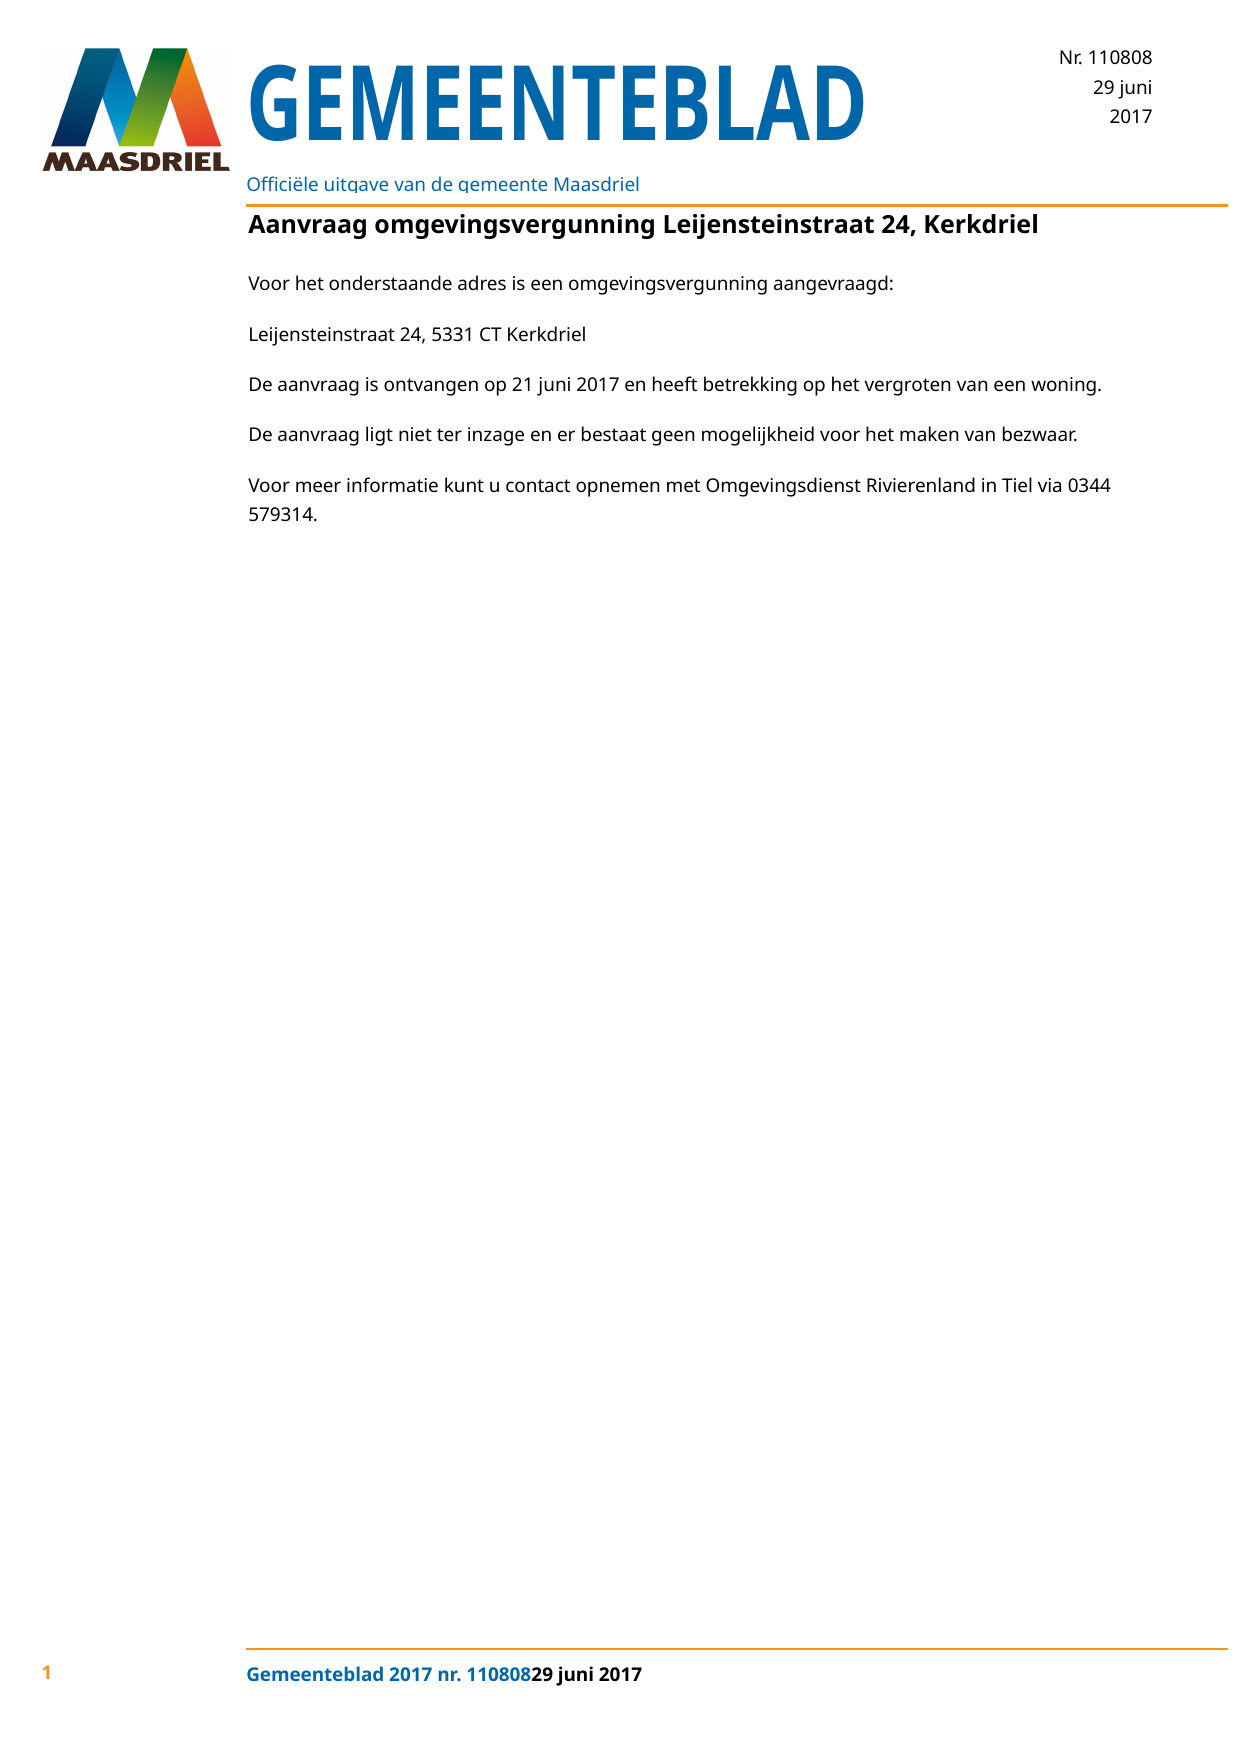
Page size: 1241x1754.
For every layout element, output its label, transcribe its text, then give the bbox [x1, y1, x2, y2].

text Leijensteinstraat 24, 5331 CT Kerkdriel [248, 321, 1152, 346]
picture [41, 47, 231, 172]
text Aanvraag omgevingsvergunning Leijensteinstraat 24, Kerkdriel [248, 207, 1152, 241]
text Voor meer informatie kunt u contact opnemen met Omgevingsdienst Rivierenland in Tiel via 0344 579314. [248, 472, 1152, 527]
text De aanvraag is ontvangen op 21 juni 2017 en heeft betrekking op het vergroten van een woning. [248, 371, 1152, 397]
text Voor het onderstaande adres is een omgevingsvergunning aangevraagd: [248, 270, 1152, 296]
text De aanvraag ligt niet ter inzage en er bestaat geen mogelijkheid voor het maken van bezwaar. [248, 422, 1152, 447]
